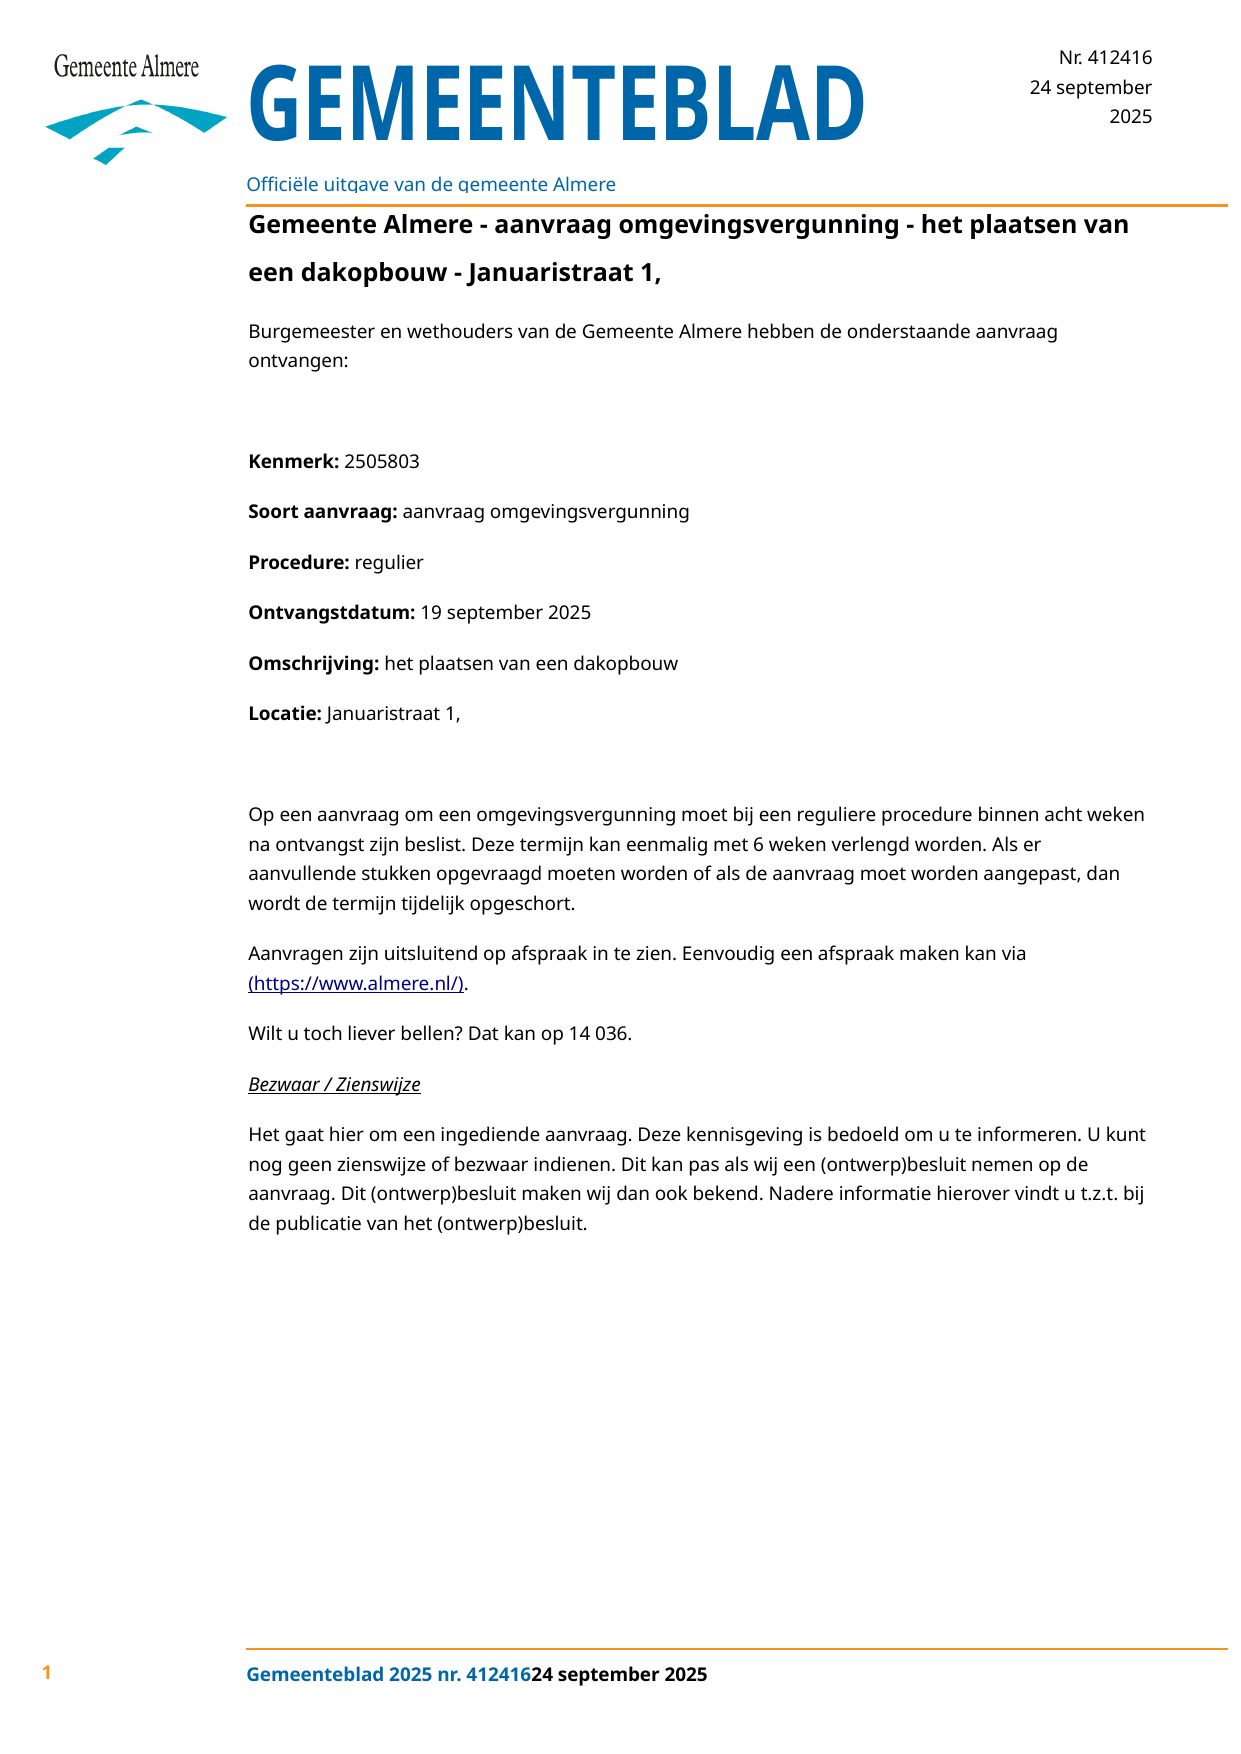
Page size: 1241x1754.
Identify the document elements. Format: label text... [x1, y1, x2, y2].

text Omschrijving: het plaatsen van een dakopbouw [248, 650, 1152, 676]
text Locatie: Januaristraat 1, [248, 700, 1152, 726]
text Het gaat hier om een ingediende aanvraag. Deze kennisgeving is bedoeld om u te informeren. U kunt nog geen zienswijze of bezwaar indienen. Dit kan pas als wij een (ontwerp)besluit nemen op de aanvraag. Dit (ontwerp)besluit maken wij dan ook bekend. Nadere informatie hierover vindt u t.z.t. bij de publicatie van het (ontwerp)besluit. [248, 1121, 1152, 1236]
text Soort aanvraag: aanvraag omgevingsvergunning [248, 499, 1152, 524]
text Kenmerk: 2505803 [248, 448, 1152, 474]
text Bezwaar / Zienswijze [248, 1071, 1152, 1097]
text Ontvangstdatum: 19 september 2025 [248, 599, 1152, 625]
text Op een aanvraag om een omgevingsvergunning moet bij een reguliere procedure binnen acht weken na ontvangst zijn beslist. Deze termijn kan eenmalig met 6 weken verlengd worden. Als er aanvullende stukken opgevraagd moeten worden of als de aanvraag moet worden aangepast, dan wordt de termijn tijdelijk opgeschort. [248, 801, 1152, 916]
text Wilt u toch liever bellen? Dat kan op 14 036. [248, 1020, 1152, 1046]
picture [41, 47, 231, 172]
text Burgemeester en wethouders van de Gemeente Almere hebben de onderstaande aanvraag ontvangen: [248, 318, 1152, 373]
text Gemeente Almere - aanvraag omgevingsvergunning - het plaatsen van een dakopbouw - Januaristraat 1, [248, 207, 1152, 288]
text Procedure: regulier [248, 549, 1152, 575]
text Aanvragen zijn uitsluitend op afspraak in te zien. Eenvoudig een afspraak maken kan via (https://www.almere.nl/). [248, 940, 1152, 996]
